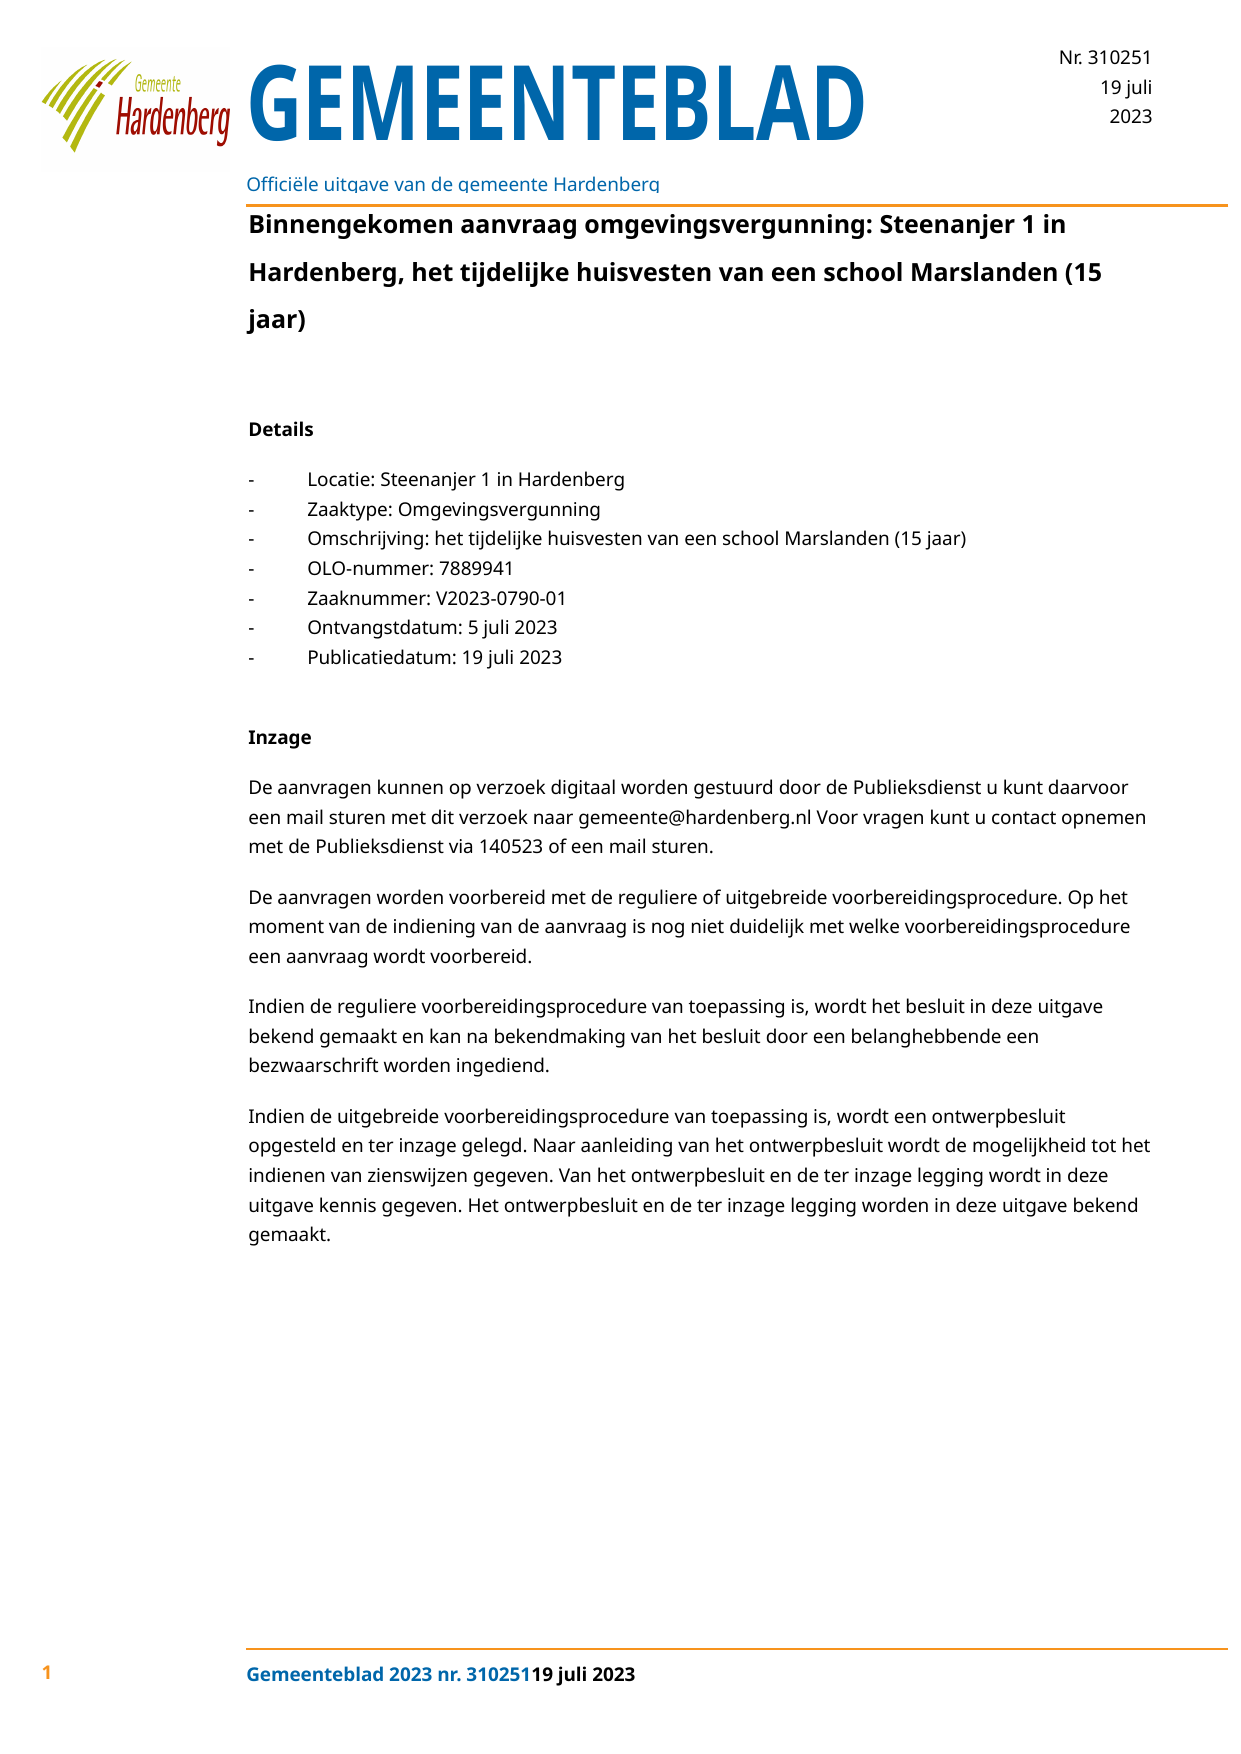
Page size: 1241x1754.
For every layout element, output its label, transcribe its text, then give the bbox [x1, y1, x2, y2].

text Binnengekomen aanvraag omgevingsvergunning: Steenanjer 1 in Hardenberg, het tijdelijke huisvesten van een school Marslanden (15 jaar) [248, 207, 1152, 336]
text De aanvragen worden voorbereid met de reguliere of uitgebreide voorbereidingsprocedure. Op het moment van de indiening van de aanvraag is nog niet duidelijk met welke voorbereidingsprocedure een aanvraag wordt voorbereid. [248, 884, 1152, 969]
list OLO-nummer: 7889941 [248, 555, 1152, 581]
list Zaaktype: Omgevingsvergunning [248, 496, 1152, 522]
text Indien de uitgebreide voorbereidingsprocedure van toepassing is, wordt een ontwerpbesluit opgesteld en ter inzage gelegd. Naar aanleiding van het ontwerpbesluit wordt de mogelijkheid tot het indienen van zienswijzen gegeven. Van het ontwerpbesluit en de ter inzage legging wordt in deze uitgave kennis gegeven. Het ontwerpbesluit en de ter inzage legging worden in deze uitgave bekend gemaakt. [248, 1103, 1152, 1247]
list Ontvangstdatum: 5 juli 2023 [248, 614, 1152, 640]
picture [41, 47, 231, 172]
text De aanvragen kunnen op verzoek digitaal worden gestuurd door de Publieksdienst u kunt daarvoor een mail sturen met dit verzoek naar gemeente@hardenberg.nl Voor vragen kunt u contact opnemen met de Publieksdienst via 140523 of een mail sturen. [248, 774, 1152, 859]
text Details [248, 416, 1152, 442]
list Locatie: Steenanjer 1 in Hardenberg [248, 466, 1152, 492]
text Inzage [248, 724, 1152, 749]
text Indien de reguliere voorbereidingsprocedure van toepassing is, wordt het besluit in deze uitgave bekend gemaakt en kan na bekendmaking van het besluit door een belanghebbende een bezwaarschrift worden ingediend. [248, 993, 1152, 1078]
list Publicatiedatum: 19 juli 2023 [248, 644, 1152, 669]
list Zaaknummer: V2023-0790-01 [248, 585, 1152, 610]
list Omschrijving: het tijdelijke huisvesten van een school Marslanden (15 jaar) [248, 526, 1152, 551]
